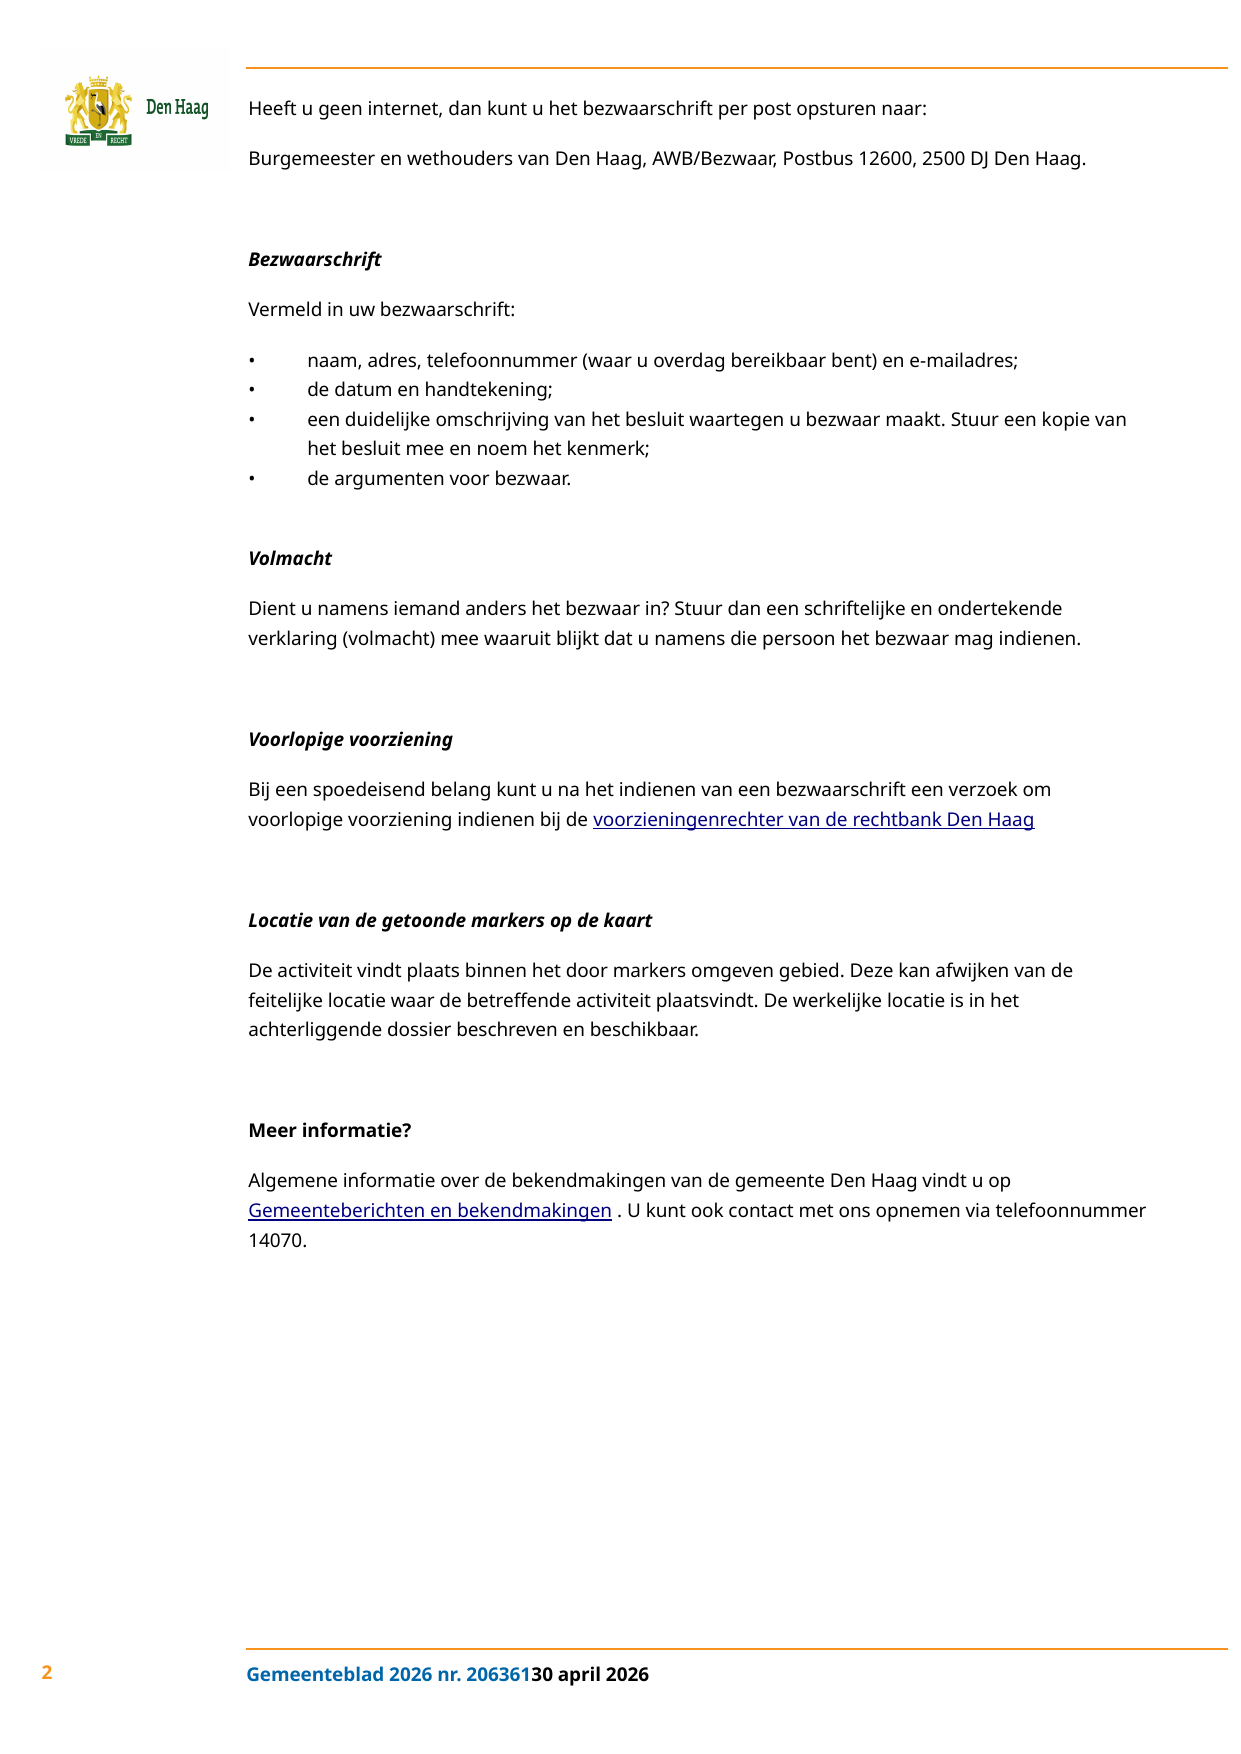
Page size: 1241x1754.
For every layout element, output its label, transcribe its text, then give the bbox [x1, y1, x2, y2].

text Vermeld in uw bezwaarschrift: [248, 296, 1152, 322]
text Volmacht [248, 545, 1152, 571]
list naam, adres, telefoonnummer (waar u overdag bereikbaar bent) en e-mailadres; [248, 347, 1152, 373]
text Heeft u geen internet, dan kunt u het bezwaarschrift per post opsturen naar: [248, 95, 1152, 121]
text De activiteit vindt plaats binnen het door markers omgeven gebied. Deze kan afwijken van de feitelijke locatie waar de betreffende activiteit plaatsvindt. De werkelijke locatie is in het achterliggende dossier beschreven en beschikbaar. [248, 957, 1152, 1042]
text Meer informatie? [248, 1117, 1152, 1143]
picture [41, 47, 231, 172]
list de argumenten voor bezwaar. [248, 465, 1152, 491]
list de datum en handtekening; [248, 376, 1152, 402]
text Burgemeester en wethouders van Den Haag, AWB/Bezwaar, Postbus 12600, 2500 DJ Den Haag. [248, 145, 1152, 171]
text Algemene informatie over de bekendmakingen van de gemeente Den Haag vindt u op Gemeenteberichten en bekendmakingen . U kunt ook contact met ons opnemen via telefoonnummer 14070. [248, 1168, 1152, 1253]
list een duidelijke omschrijving van het besluit waartegen u bezwaar maakt. Stuur een kopie van het besluit mee en noem het kenmerk; [248, 406, 1152, 461]
text Locatie van de getoonde markers op de kaart [248, 907, 1152, 933]
text Voorlopige voorziening [248, 726, 1152, 752]
text Bij een spoedeisend belang kunt u na het indienen van een bezwaarschrift een verzoek om voorlopige voorziening indienen bij de voorzieningenrechter van de rechtbank Den Haag [248, 776, 1152, 832]
text Bezwaarschrift [248, 246, 1152, 272]
text Dient u namens iemand anders het bezwaar in? Stuur dan een schriftelijke en ondertekende verklaring (volmacht) mee waaruit blijkt dat u namens die persoon het bezwaar mag indienen. [248, 596, 1152, 651]
